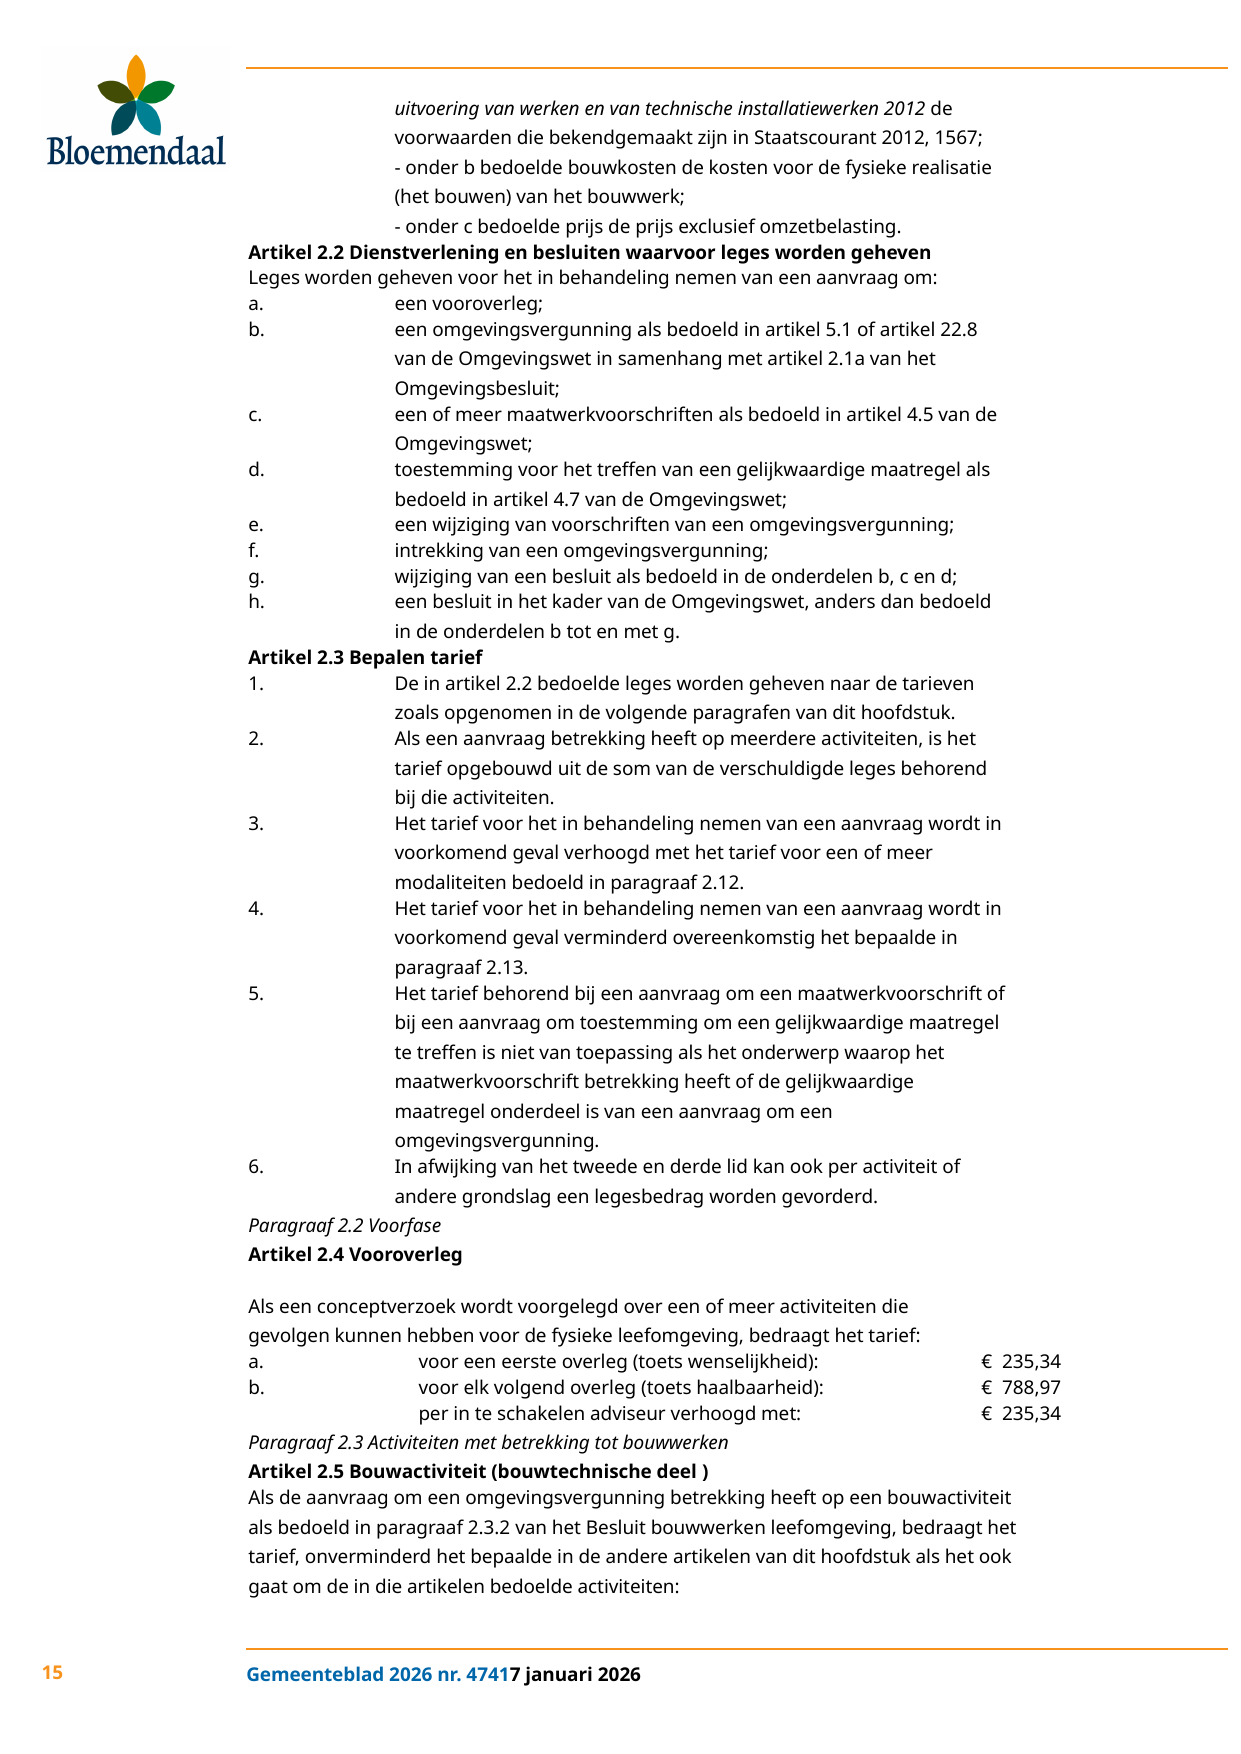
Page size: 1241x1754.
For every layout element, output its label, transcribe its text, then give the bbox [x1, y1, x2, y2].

table_cell uitvoering van werken en van technische installatiewerken 2012 de voorwaarden die bekendgemaakt zijn in Staatscourant 2012, 1567; - onder b bedoelde bouwkosten de kosten voor de fysieke realisatie (het bouwen) van het bouwwerk; - onder c bedoelde prijs de prijs exclusief omzetbelasting. [394, 95, 1005, 239]
table_cell 3. [248, 810, 394, 895]
table_cell Het tarief behorend bij een aanvraag om een maatwerkvoorschrift of bij een aanvraag om toestemming om een gelijkwaardige maatregel te treffen is niet van toepassing als het onderwerp waarop het maatwerkvoorschrift betrekking heeft of de gelijkwaardige maatregel onderdeel is van een aanvraag om een omgevingsvergunning. [394, 980, 1005, 1153]
picture [41, 47, 231, 172]
table_cell c. [248, 401, 394, 456]
table_cell [1005, 895, 1152, 980]
table_cell b. [248, 1374, 418, 1400]
table_cell een besluit in het kader van de Omgevingswet, anders dan bedoeld in de onderdelen b tot en met g. [394, 589, 1005, 644]
table_cell per in te schakelen adviseur verhoogd met: [418, 1400, 981, 1426]
table_cell € 235,34 [981, 1349, 1152, 1374]
table_cell [1005, 725, 1152, 810]
table_header [981, 1242, 1152, 1267]
table_cell [1005, 589, 1152, 644]
table_cell voor een eerste overleg (toets wenselijkheid): [418, 1349, 981, 1374]
table_cell [1005, 1154, 1152, 1209]
table_cell [1005, 456, 1152, 512]
table_cell 6. [248, 1154, 394, 1209]
table_cell [1024, 1484, 1152, 1599]
table_cell [1005, 810, 1152, 895]
table_cell Als een conceptverzoek wordt voorgelegd over een of meer activiteiten die gevolgen kunnen hebben voor de fysieke leefomgeving, bedraagt het tarief: [248, 1293, 981, 1348]
table_cell 4. [248, 895, 394, 980]
table_cell [981, 1268, 1152, 1293]
table_cell voor elk volgend overleg (toets haalbaarheid): [418, 1374, 981, 1400]
table_cell een vooroverleg; [394, 290, 1005, 316]
table_cell [1005, 537, 1152, 563]
text Paragraaf 2.3 Activiteiten met betrekking tot bouwwerken [248, 1429, 1152, 1454]
table_cell [248, 1268, 981, 1293]
table_cell [981, 1293, 1152, 1348]
table_cell Artikel 2.3 Bepalen tarief [248, 644, 1005, 670]
table_cell wijziging van een besluit als bedoeld in de onderdelen b, c en d; [394, 563, 1005, 589]
table_cell De in artikel 2.2 bedoelde leges worden geheven naar de tarieven zoals opgenomen in de volgende paragrafen van dit hoofdstuk. [394, 670, 1005, 725]
table_cell 1. [248, 670, 394, 725]
table_header Artikel 2.5 Bouwactiviteit (bouwtechnische deel ) [248, 1459, 1024, 1484]
table_cell [1005, 316, 1152, 401]
table_cell [1005, 512, 1152, 537]
table_cell een of meer maatwerkvoorschriften als bedoeld in artikel 4.5 van de Omgevingswet; [394, 401, 1005, 456]
table_cell [1005, 980, 1152, 1153]
table_cell In afwijking van het tweede en derde lid kan ook per activiteit of andere grondslag een legesbedrag worden gevorderd. [394, 1154, 1005, 1209]
table_cell Als de aanvraag om een omgevingsvergunning betrekking heeft op een bouwactiviteit als bedoeld in paragraaf 2.3.2 van het Besluit bouwwerken leefomgeving, bedraagt het tarief, onverminderd het bepaalde in de andere artikelen van dit hoofdstuk als het ook gaat om de in die artikelen bedoelde activiteiten: [248, 1484, 1024, 1599]
table_cell [1005, 265, 1152, 290]
table_cell een wijziging van voorschriften van een omgevingsvergunning; [394, 512, 1005, 537]
table_cell [1005, 563, 1152, 589]
table_cell een omgevingsvergunning als bedoeld in artikel 5.1 of artikel 22.8 van de Omgevingswet in samenhang met artikel 2.1a van het Omgevingsbesluit; [394, 316, 1005, 401]
table_cell [1005, 239, 1152, 264]
table_cell toestemming voor het treffen van een gelijkwaardige maatregel als bedoeld in artikel 4.7 van de Omgevingswet; [394, 456, 1005, 512]
table_cell [1005, 95, 1152, 239]
table_header Artikel 2.4 Vooroverleg [248, 1242, 981, 1267]
table_cell [1005, 290, 1152, 316]
table_cell a. [248, 1349, 418, 1374]
table_cell b. [248, 316, 394, 401]
table_cell Het tarief voor het in behandeling nemen van een aanvraag wordt in voorkomend geval verhoogd met het tarief voor een of meer modaliteiten bedoeld in paragraaf 2.12. [394, 810, 1005, 895]
table_cell [248, 95, 394, 239]
table_cell € 235,34 [981, 1400, 1152, 1426]
table_cell h. [248, 589, 394, 644]
table_cell Het tarief voor het in behandeling nemen van een aanvraag wordt in voorkomend geval verminderd overeenkomstig het bepaalde in paragraaf 2.13. [394, 895, 1005, 980]
table_cell intrekking van een omgevingsvergunning; [394, 537, 1005, 563]
table_cell € 788,97 [981, 1374, 1152, 1400]
table_cell 5. [248, 980, 394, 1153]
table_cell [1005, 670, 1152, 725]
table_cell a. [248, 290, 394, 316]
text Paragraaf 2.2 Voorfase [248, 1212, 1152, 1238]
table_cell f. [248, 537, 394, 563]
table_cell g. [248, 563, 394, 589]
table_cell d. [248, 456, 394, 512]
table_cell e. [248, 512, 394, 537]
table_cell Als een aanvraag betrekking heeft op meerdere activiteiten, is het tarief opgebouwd uit de som van de verschuldigde leges behorend bij die activiteiten. [394, 725, 1005, 810]
table_cell 2. [248, 725, 394, 810]
table_cell [1005, 401, 1152, 456]
table_cell [1005, 644, 1152, 670]
table_header [1024, 1459, 1152, 1484]
table_cell Artikel 2.2 Dienstverlening en besluiten waarvoor leges worden geheven [248, 239, 1005, 264]
table_cell [248, 1400, 418, 1426]
table_cell Leges worden geheven voor het in behandeling nemen van een aanvraag om: [248, 265, 1005, 290]
